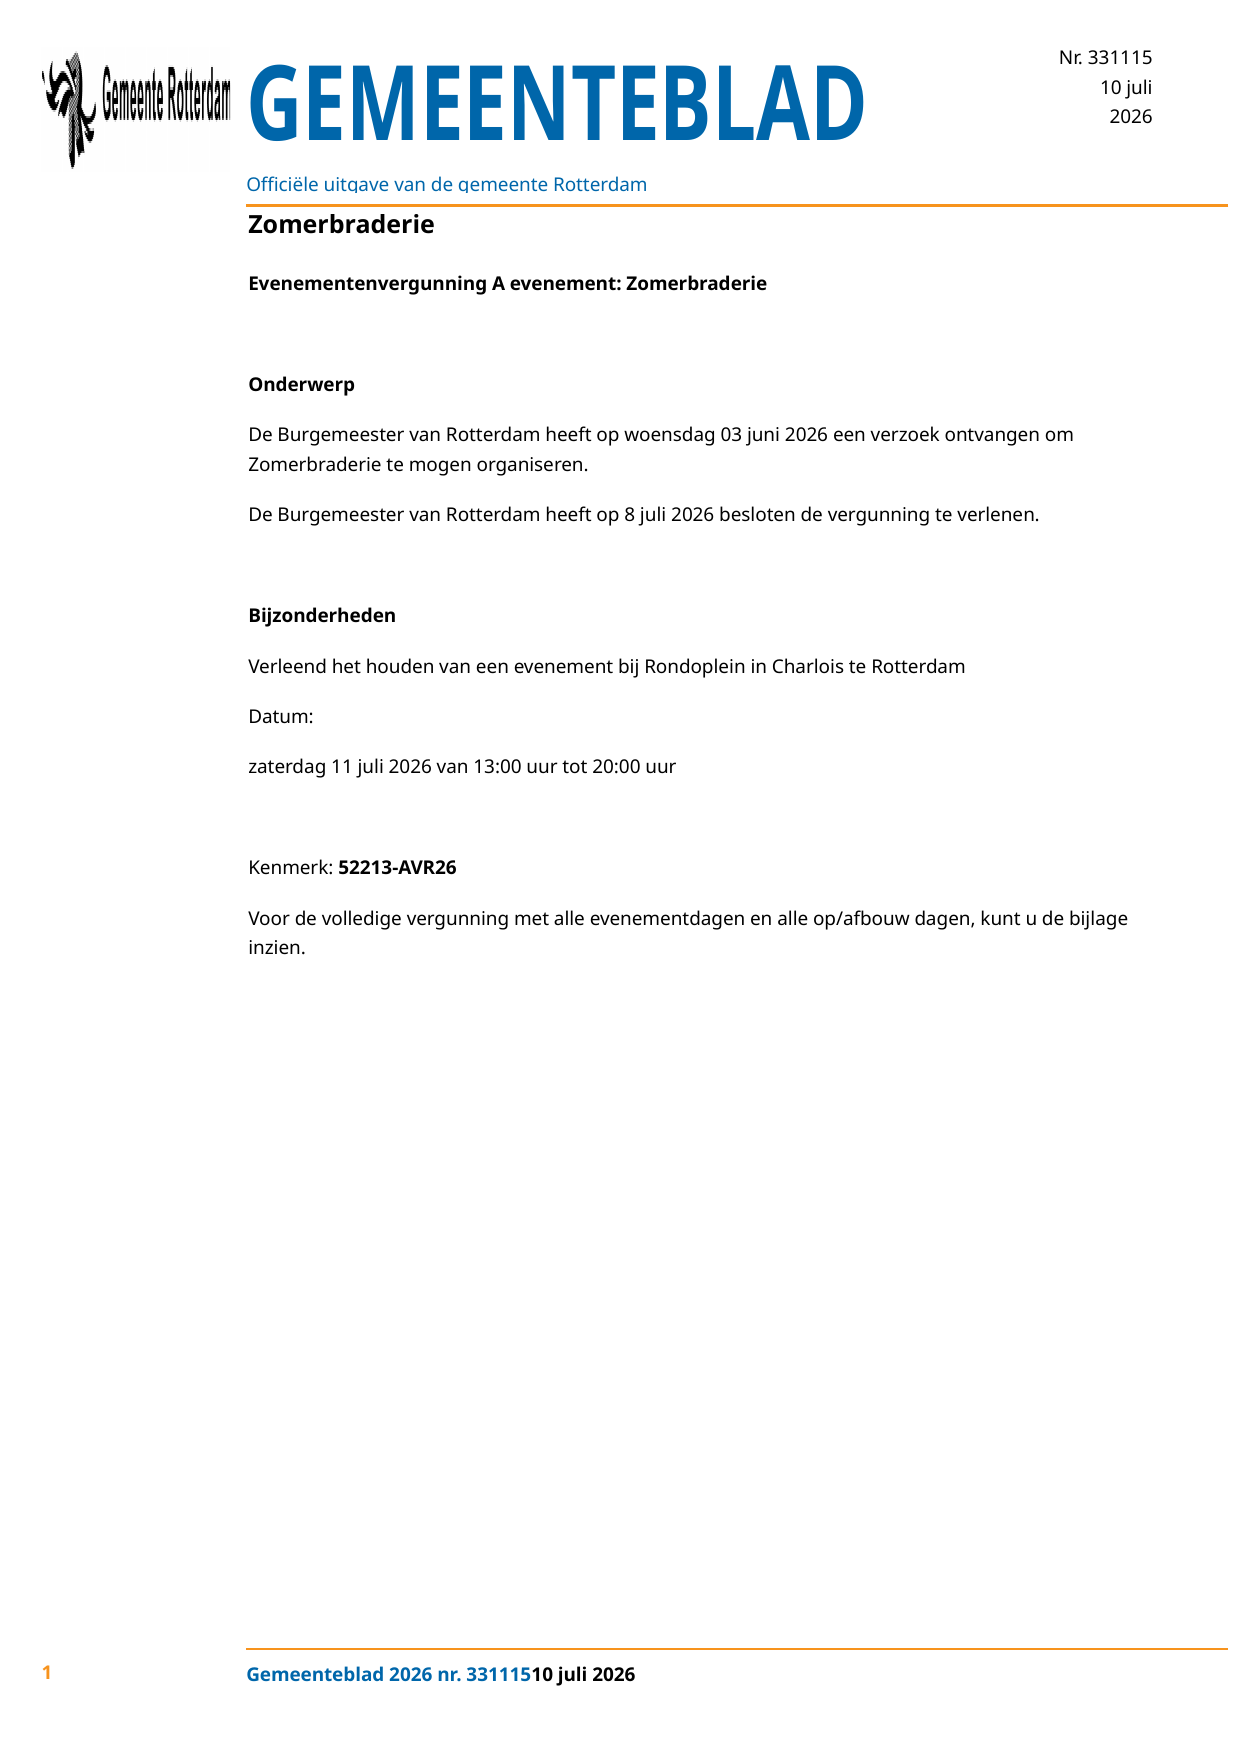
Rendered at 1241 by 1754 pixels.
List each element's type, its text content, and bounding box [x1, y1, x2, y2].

text Verleend het houden van een evenement bij Rondoplein in Charlois te Rotterdam [248, 653, 1152, 678]
text Voor de volledige vergunning met alle evenementdagen en alle op/afbouw dagen, kunt u de bijlage inzien. [248, 905, 1152, 960]
text Onderwerp [248, 371, 1152, 397]
picture [41, 47, 231, 172]
text Bijzonderheden [248, 602, 1152, 628]
text Datum: [248, 703, 1152, 729]
text De Burgemeester van Rotterdam heeft op woensdag 03 juni 2026 een verzoek ontvangen om Zomerbraderie te mogen organiseren. [248, 422, 1152, 477]
text Evenementenvergunning A evenement: Zomerbraderie [248, 270, 1152, 296]
text Kenmerk: 52213-AVR26 [248, 854, 1152, 880]
text De Burgemeester van Rotterdam heeft op 8 juli 2026 besloten de vergunning te verlenen. [248, 502, 1152, 527]
text zaterdag 11 juli 2026 van 13:00 uur tot 20:00 uur [248, 754, 1152, 779]
text Zomerbraderie [248, 207, 1152, 241]
